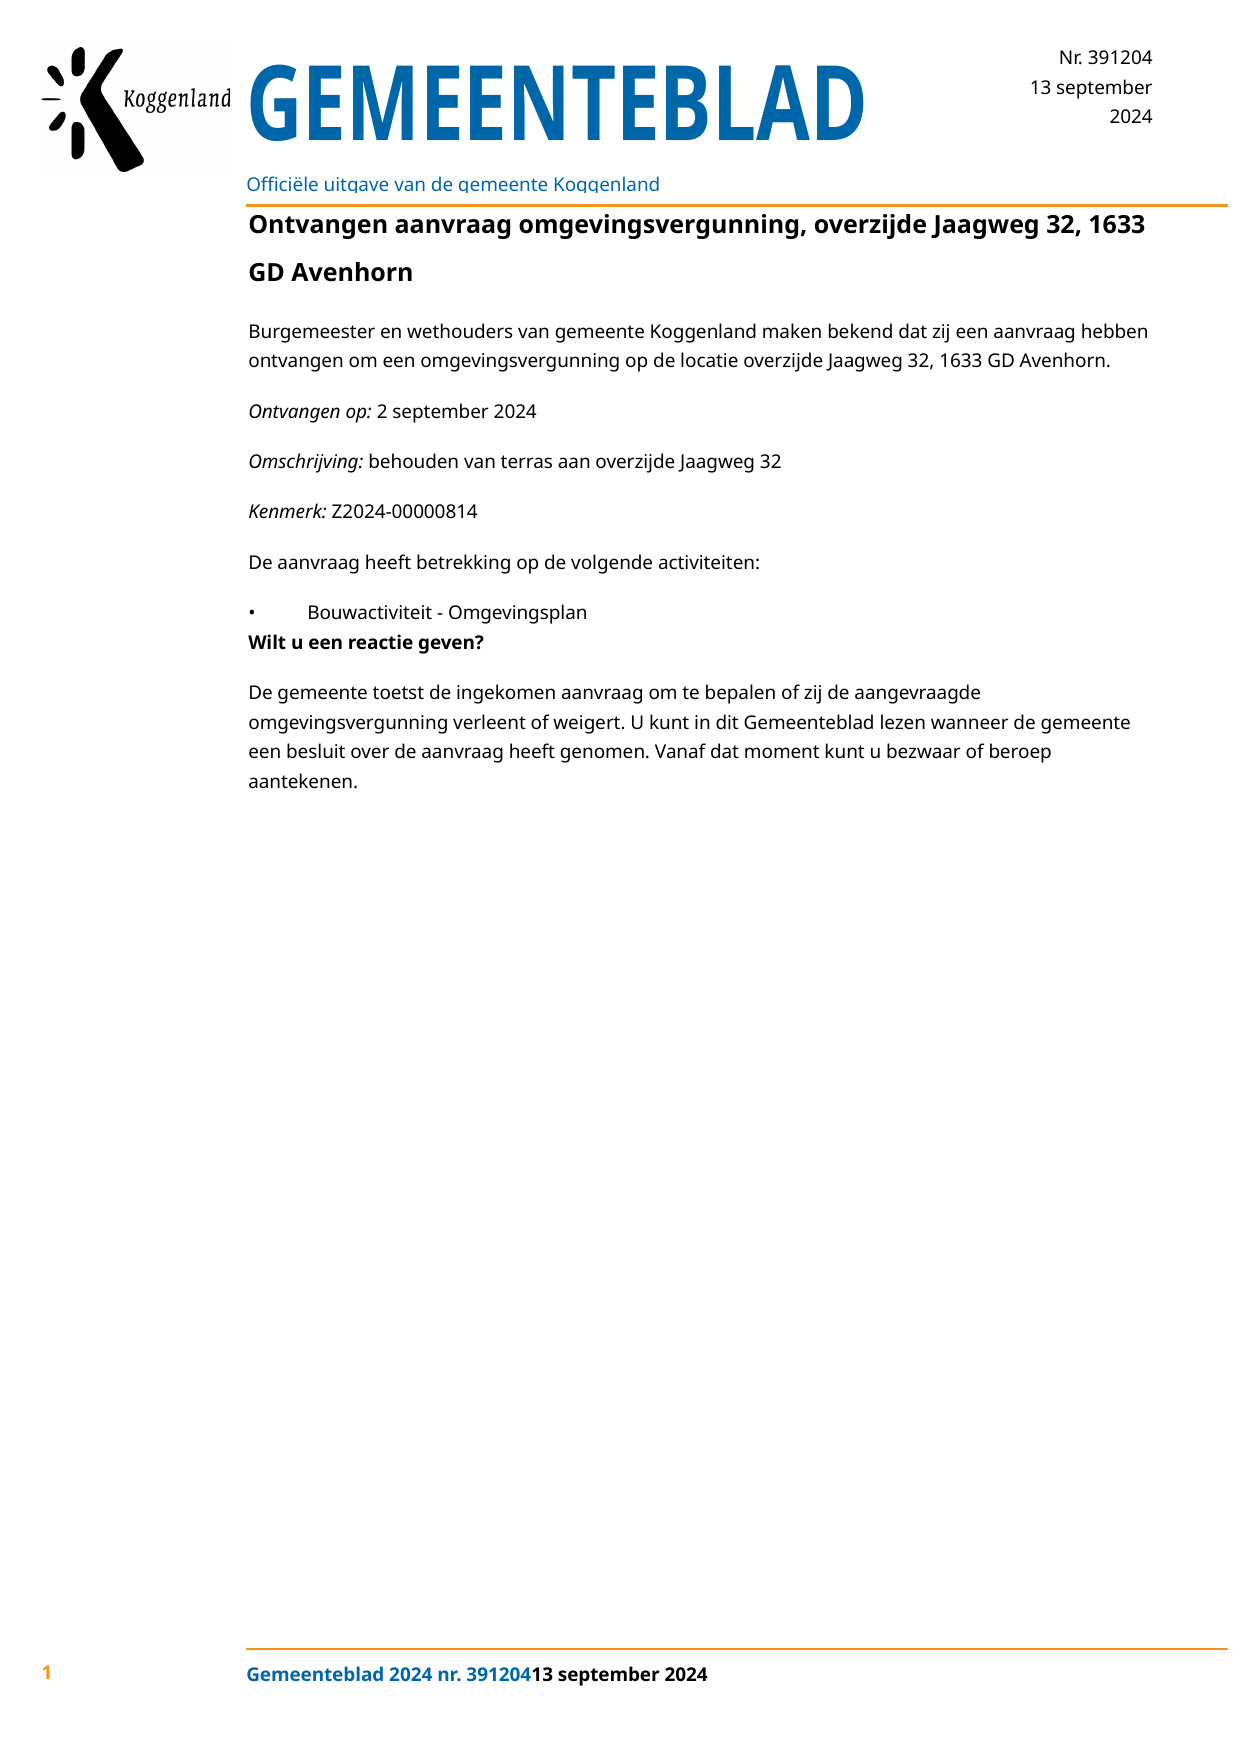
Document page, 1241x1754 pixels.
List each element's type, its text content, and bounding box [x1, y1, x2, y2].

text Burgemeester en wethouders van gemeente Koggenland maken bekend dat zij een aanvraag hebben ontvangen om een omgevingsvergunning op de locatie overzijde Jaagweg 32, 1633 GD Avenhorn. [248, 318, 1152, 373]
picture [41, 47, 231, 172]
text Wilt u een reactie geven? [248, 629, 1152, 655]
text Ontvangen op: 2 september 2024 [248, 398, 1152, 424]
text Omschrijving: behouden van terras aan overzijde Jaagweg 32 [248, 448, 1152, 474]
list Bouwactiviteit - Omgevingsplan [248, 599, 1152, 625]
text Ontvangen aanvraag omgevingsvergunning, overzijde Jaagweg 32, 1633 GD Avenhorn [248, 207, 1152, 288]
text De gemeente toetst de ingekomen aanvraag om te bepalen of zij de aangevraagde omgevingsvergunning verleent of weigert. U kunt in dit Gemeenteblad lezen wanneer de gemeente een besluit over de aanvraag heeft genomen. Vanaf dat moment kunt u bezwaar of beroep aantekenen. [248, 679, 1152, 794]
text Kenmerk: Z2024-00000814 [248, 499, 1152, 524]
text De aanvraag heeft betrekking op de volgende activiteiten: [248, 549, 1152, 575]
